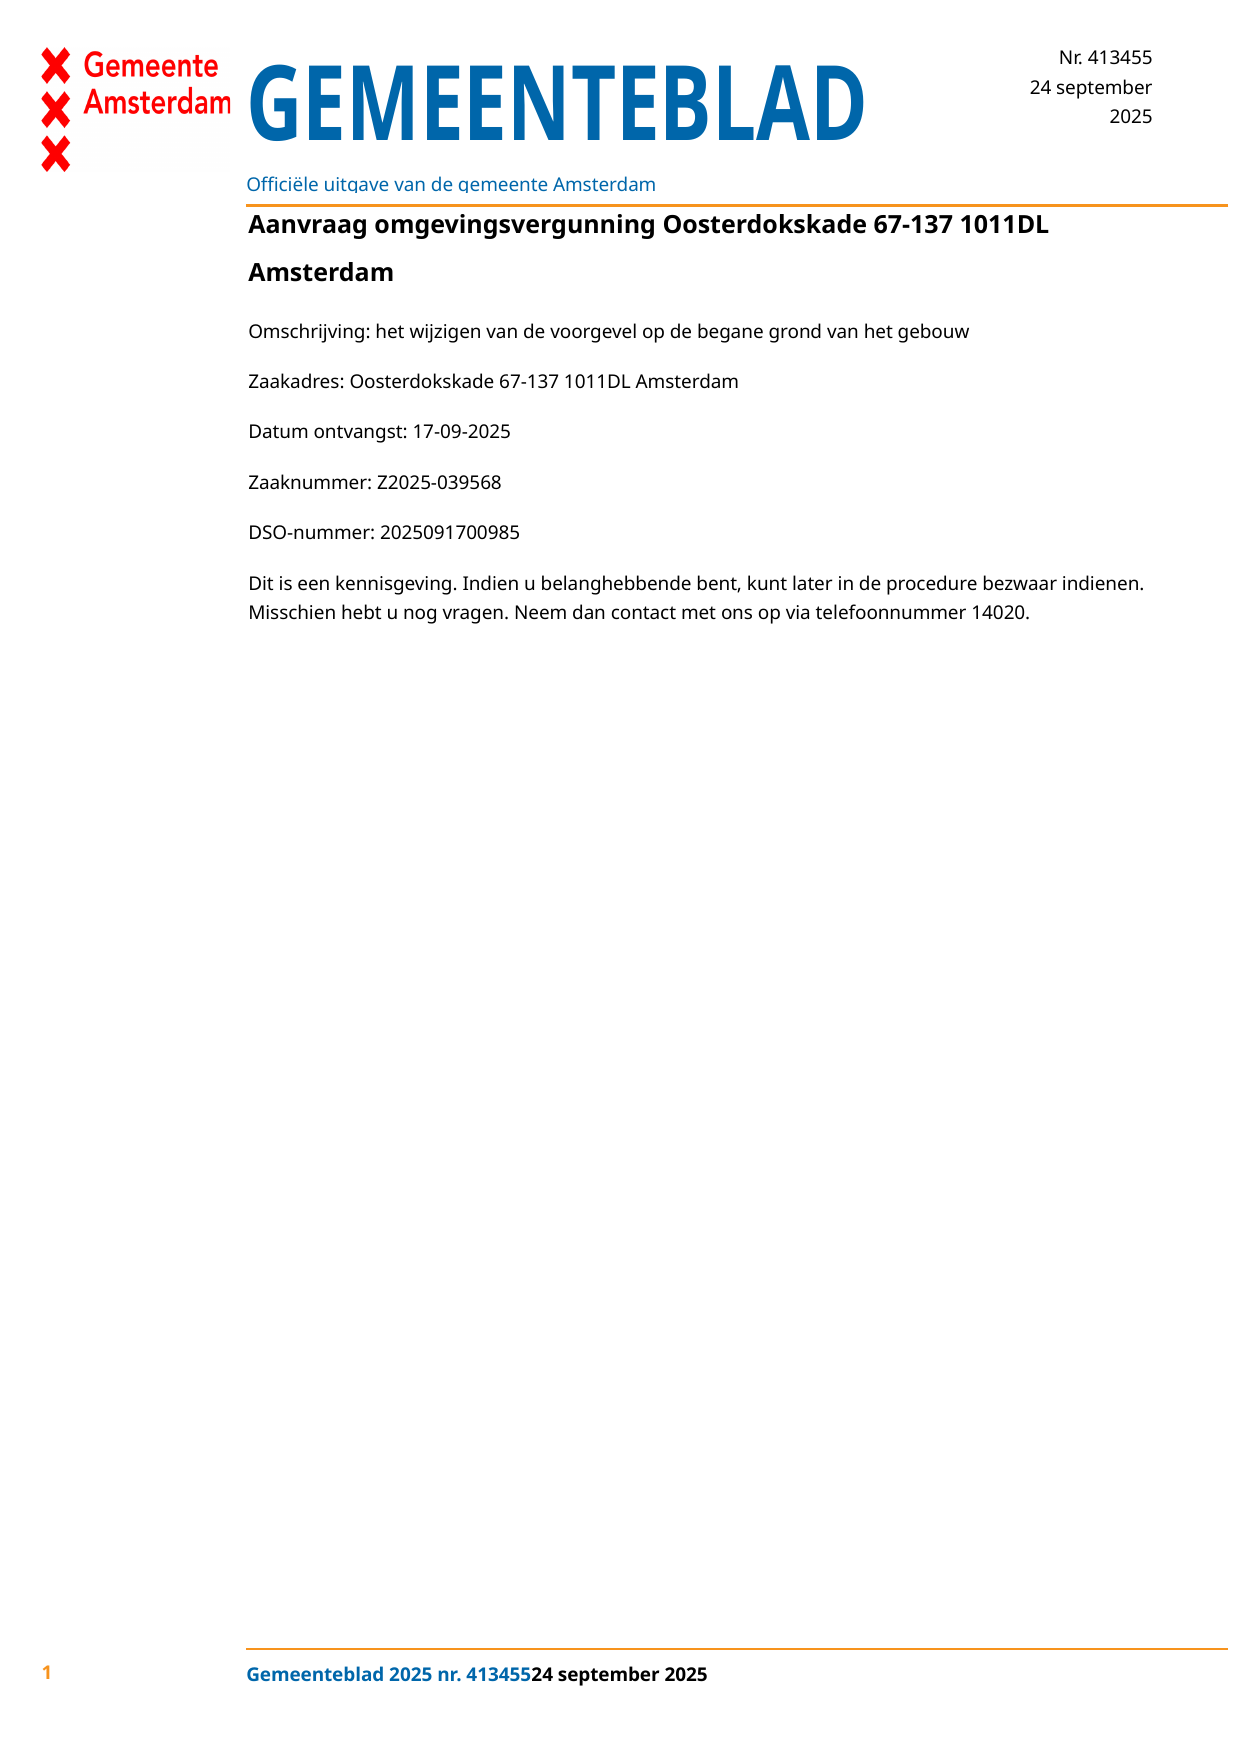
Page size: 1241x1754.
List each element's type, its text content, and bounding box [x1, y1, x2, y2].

text Datum ontvangst: 17-09-2025 [248, 419, 1152, 444]
picture [41, 47, 231, 172]
text DSO-nummer: 2025091700985 [248, 519, 1152, 545]
text Aanvraag omgevingsvergunning Oosterdokskade 67-137 1011DL Amsterdam [248, 207, 1152, 288]
text Zaaknummer: Z2025-039568 [248, 469, 1152, 495]
text Dit is een kennisgeving. Indien u belanghebbende bent, kunt later in de procedure bezwaar indienen. Misschien hebt u nog vragen. Neem dan contact met ons op via telefoonnummer 14020. [248, 570, 1152, 625]
text Zaakadres: Oosterdokskade 67-137 1011DL Amsterdam [248, 368, 1152, 394]
text Omschrijving: het wijzigen van de voorgevel op de begane grond van het gebouw [248, 318, 1152, 344]
